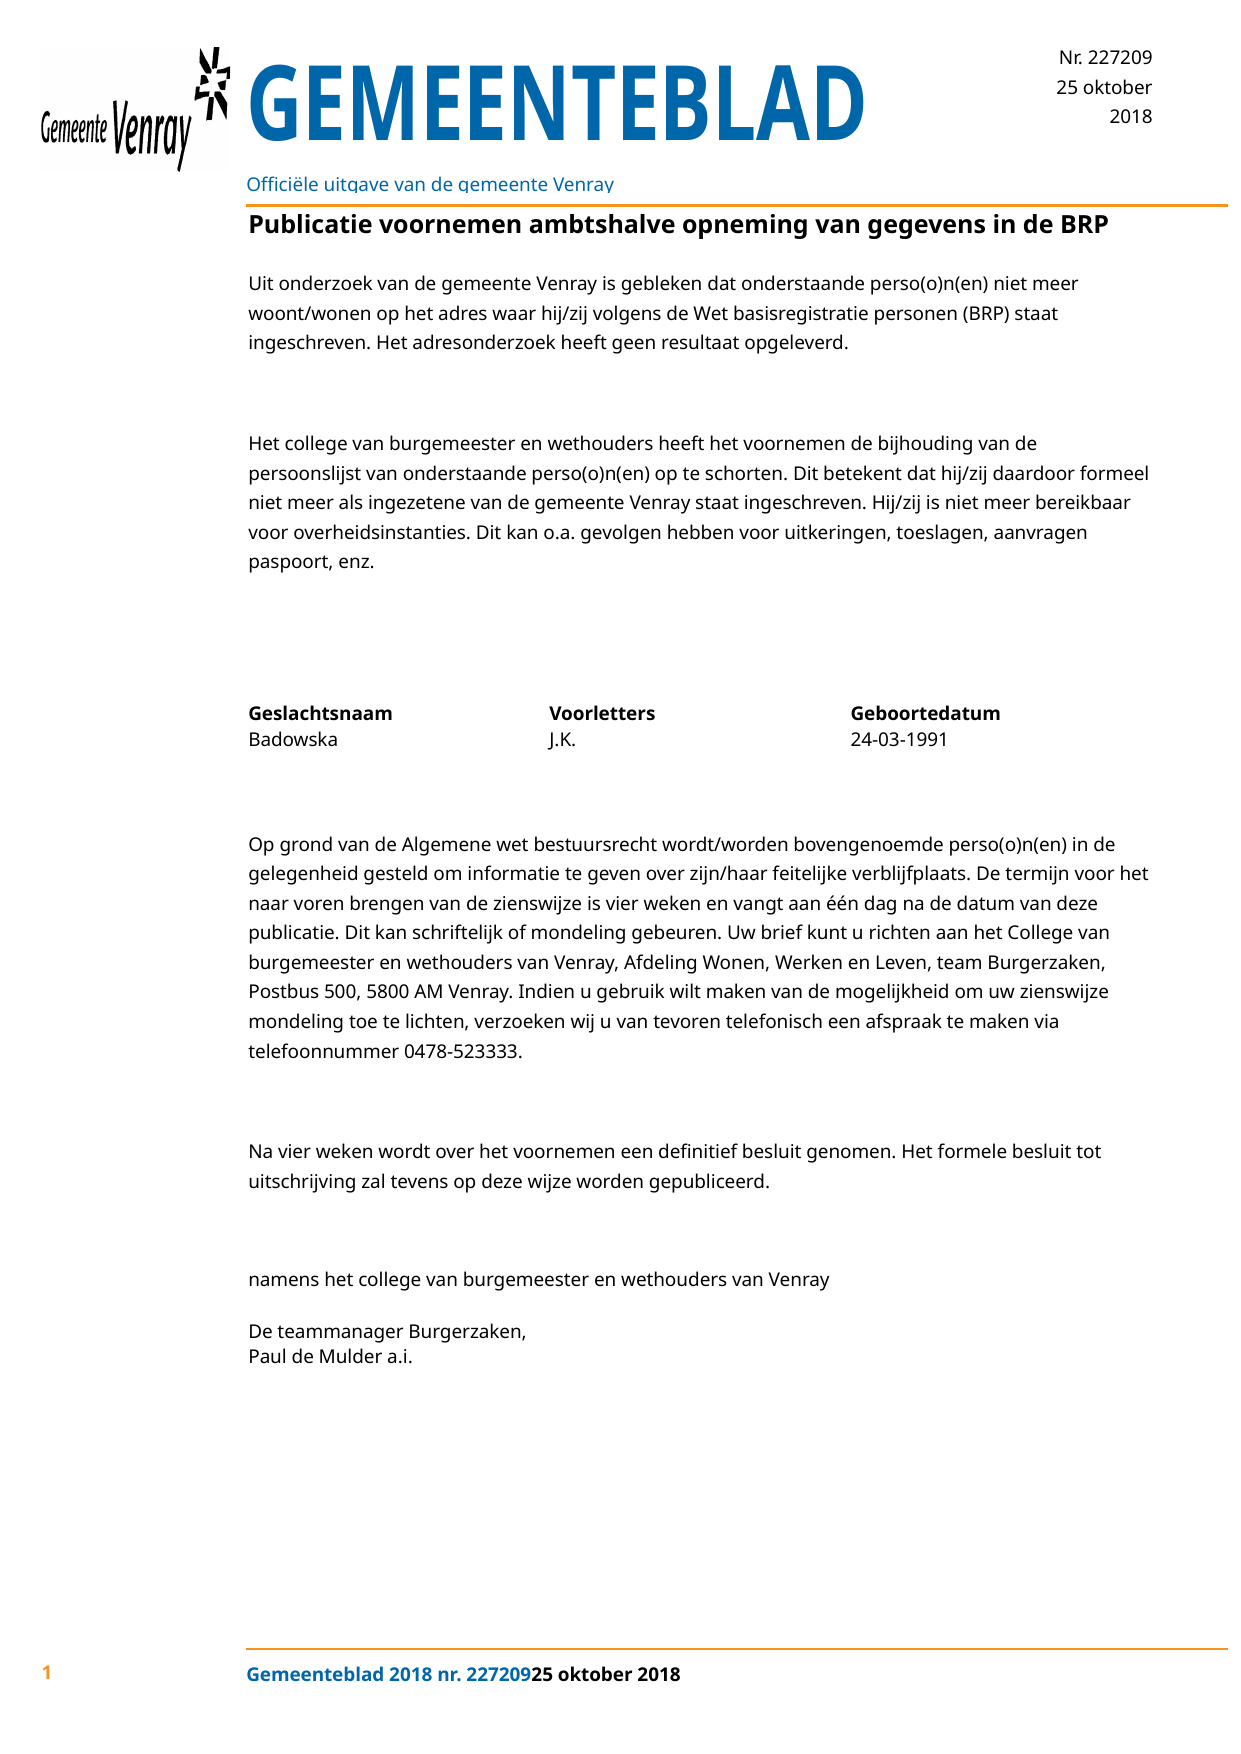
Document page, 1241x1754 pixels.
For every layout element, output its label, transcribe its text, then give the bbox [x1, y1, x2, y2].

picture [41, 47, 231, 172]
table_cell 24-03-1991 [850, 726, 1152, 751]
text namens het college van burgemeester en wethouders van Venray [248, 1267, 1152, 1292]
table_cell [850, 751, 1152, 777]
text Paul de Mulder a.i. [248, 1344, 1152, 1369]
table_cell [248, 751, 549, 777]
table_cell [549, 751, 850, 777]
text Publicatie voornemen ambtshalve opneming van gegevens in de BRP [248, 207, 1152, 241]
table_header Voorletters [549, 700, 850, 726]
table_cell Badowska [248, 726, 549, 751]
table_cell J.K. [549, 726, 850, 751]
text Op grond van de Algemene wet bestuursrecht wordt/worden bovengenoemde perso(o)n(en) in de gelegenheid gesteld om informatie te geven over zijn/haar feitelijke verblijfplaats. De termijn voor het naar voren brengen van de zienswijze is vier weken en vangt aan één dag na de datum van deze publicatie. Dit kan schriftelijk of mondeling gebeuren. Uw brief kunt u richten aan het College van burgemeester en wethouders van Venray, Afdeling Wonen, Werken en Leven, team Burgerzaken, Postbus 500, 5800 AM Venray. Indien u gebruik wilt maken van de mogelijkheid om uw zienswijze mondeling toe te lichten, verzoeken wij u van tevoren telefonisch een afspraak te maken via telefoonnummer 0478-523333. [248, 831, 1152, 1064]
text Na vier weken wordt over het voornemen een definitief besluit genomen. Het formele besluit tot uitschrijving zal tevens op deze wijze worden gepubliceerd. [248, 1139, 1152, 1194]
text De teammanager Burgerzaken, [248, 1318, 1152, 1344]
text Het college van burgemeester en wethouders heeft het voornemen de bijhouding van de persoonslijst van onderstaande perso(o)n(en) op te schorten. Dit betekent dat hij/zij daardoor formeel niet meer als ingezetene van de gemeente Venray staat ingeschreven. Hij/zij is niet meer bereikbaar voor overheidsinstanties. Dit kan o.a. gevolgen hebben voor uitkeringen, toeslagen, aanvragen paspoort, enz. [248, 430, 1152, 574]
table_header Geslachtsnaam [248, 700, 549, 726]
text Uit onderzoek van de gemeente Venray is gebleken dat onderstaande perso(o)n(en) niet meer woont/wonen op het adres waar hij/zij volgens de Wet basisregistratie personen (BRP) staat ingeschreven. Het adresonderzoek heeft geen resultaat opgeleverd. [248, 270, 1152, 355]
table_header Geboortedatum [850, 700, 1152, 726]
